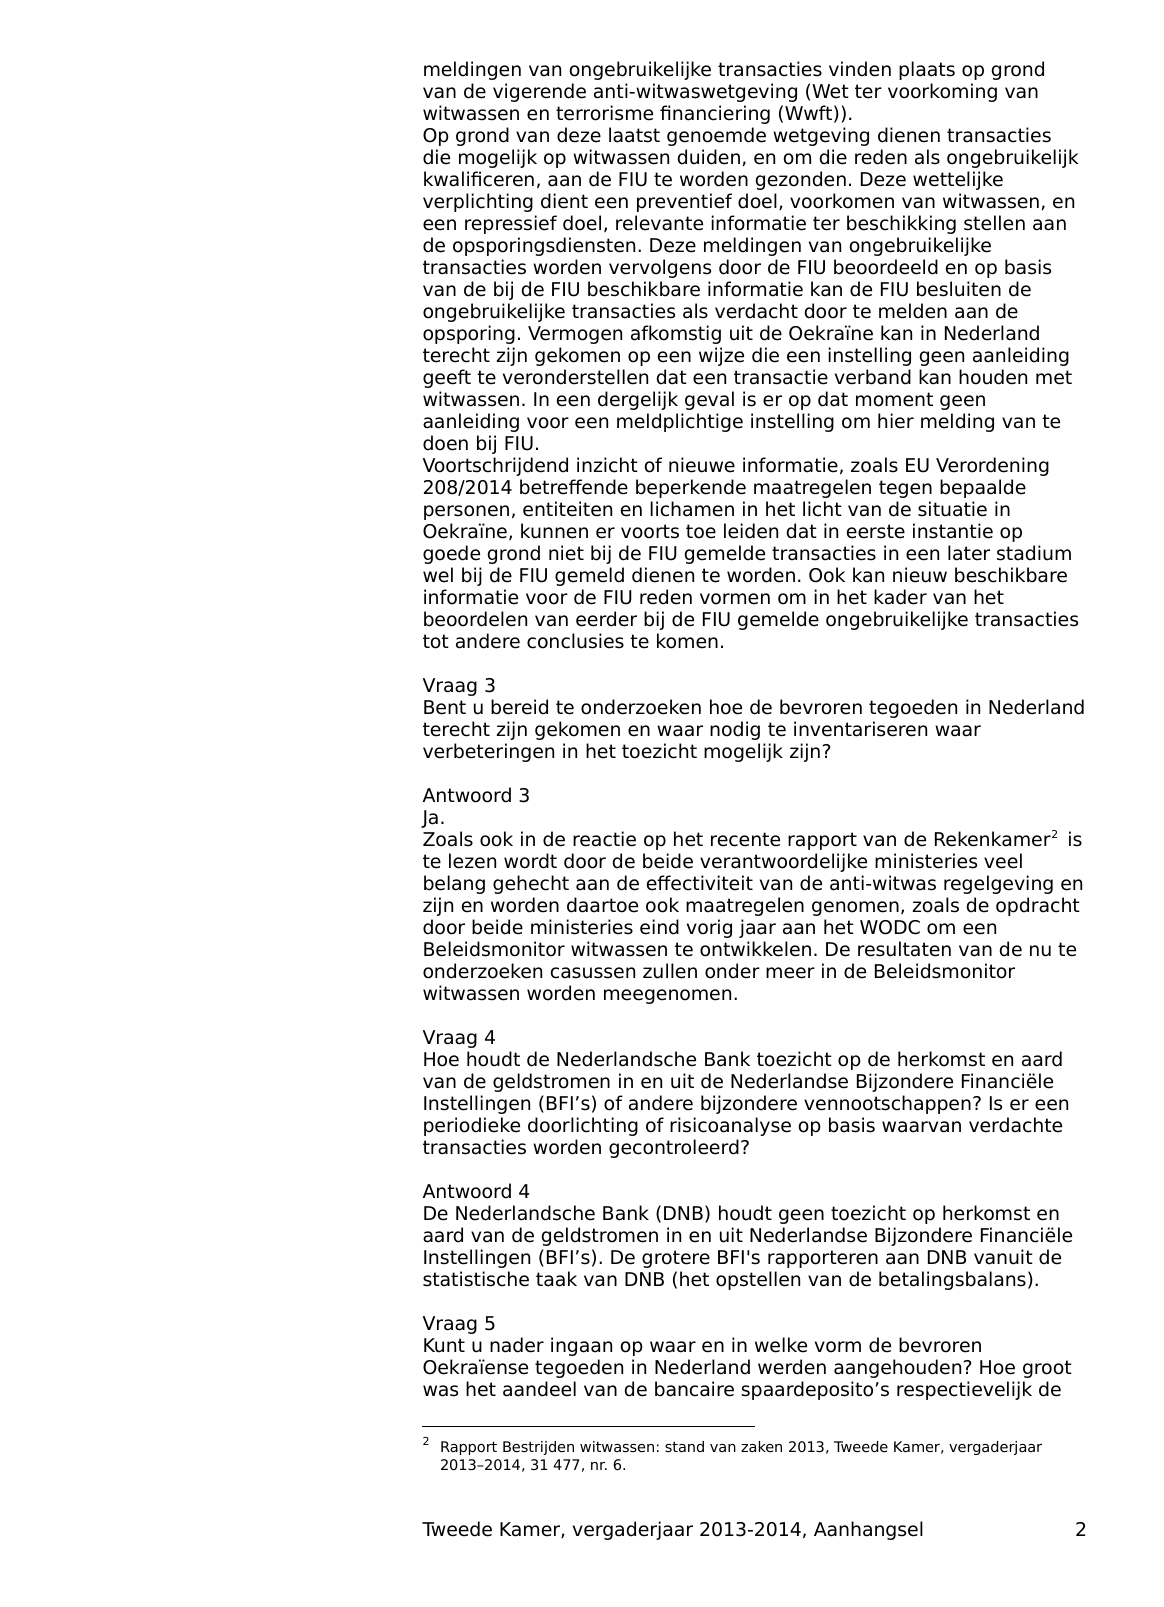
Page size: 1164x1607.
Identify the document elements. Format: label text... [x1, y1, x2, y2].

text Vraag 4 [422, 1027, 1087, 1049]
text Hoe houdt de Nederlandsche Bank toezicht op de herkomst en aard van de geldstromen in en uit de Nederlandse Bijzondere Financiële Instellingen (BFI’s) of andere bijzondere vennootschappen? Is er een periodieke doorlichting of risicoanalyse op basis waarvan verdachte transacties worden gecontroleerd? [422, 1049, 1087, 1159]
text Bent u bereid te onderzoeken hoe de bevroren tegoeden in Nederland terecht zijn gekomen en waar nodig te inventariseren waar verbeteringen in het toezicht mogelijk zijn? [422, 697, 1087, 763]
text Kunt u nader ingaan op waar en in welke vorm de bevroren Oekraïense tegoeden in Nederland werden aangehouden? Hoe groot was het aandeel van de bancaire spaardeposito’s respectievelijk de [422, 1335, 1087, 1401]
text De Nederlandsche Bank (DNB) houdt geen toezicht op herkomst en aard van de geldstromen in en uit Nederlandse Bijzondere Financiële Instellingen (BFI’s). De grotere BFI's rapporteren aan DNB vanuit de statistische taak van DNB (het opstellen van de betalingsbalans). [422, 1203, 1087, 1291]
text Vraag 3 [422, 675, 1087, 697]
text Op grond van deze laatst genoemde wetgeving dienen transacties die mogelijk op witwassen duiden, en om die reden als ongebruikelijk kwalificeren, aan de FIU te worden gezonden. Deze wettelijke verplichting dient een preventief doel, voorkomen van witwassen, en een repressief doel, relevante informatie ter beschikking stellen aan de opsporingsdiensten. Deze meldingen van ongebruikelijke transacties worden vervolgens door de FIU beoordeeld en op basis van de bij de FIU beschikbare informatie kan de FIU besluiten de ongebruikelijke transacties als verdacht door te melden aan de opsporing. Vermogen afkomstig uit de Oekraïne kan in Nederland terecht zijn gekomen op een wijze die een instelling geen aanleiding geeft te veronderstellen dat een transactie verband kan houden met witwassen. In een dergelijk geval is er op dat moment geen aanleiding voor een meldplichtige instelling om hier melding van te doen bij FIU. [422, 125, 1087, 455]
text Voortschrijdend inzicht of nieuwe informatie, zoals EU Verordening 208/2014 betreffende beperkende maatregelen tegen bepaalde personen, entiteiten en lichamen in het licht van de situatie in Oekraïne, kunnen er voorts toe leiden dat in eerste instantie op goede grond niet bij de FIU gemelde transacties in een later stadium wel bij de FIU gemeld dienen te worden. Ook kan nieuw beschikbare informatie voor de FIU reden vormen om in het kader van het beoordelen van eerder bij de FIU gemelde ongebruikelijke transacties tot andere conclusies te komen. [422, 455, 1087, 652]
text Rapport Bestrijden witwassen: stand van zaken 2013, Tweede Kamer, vergaderjaar 2013–2014, 31 477, nr. 6. [422, 1435, 1087, 1474]
text Vraag 5 [422, 1313, 1087, 1335]
text Antwoord 4 [422, 1181, 1087, 1203]
text meldingen van ongebruikelijke transacties vinden plaats op grond van de vigerende anti-witwaswetgeving (Wet ter voorkoming van witwassen en terrorisme financiering (Wwft)). [422, 59, 1087, 125]
text Ja. [422, 807, 1087, 829]
text Antwoord 3 [422, 785, 1087, 807]
text Zoals ook in de reactie op het recente rapport van de Rekenkamer is te lezen wordt door de beide verantwoordelijke ministeries veel belang gehecht aan de effectiviteit van de anti-witwas regelgeving en zijn en worden daartoe ook maatregelen genomen, zoals de opdracht door beide ministeries eind vorig jaar aan het WODC om een Beleidsmonitor witwassen te ontwikkelen. De resultaten van de nu te onderzoeken casussen zullen onder meer in de Beleidsmonitor witwassen worden meegenomen. [422, 829, 1087, 1004]
